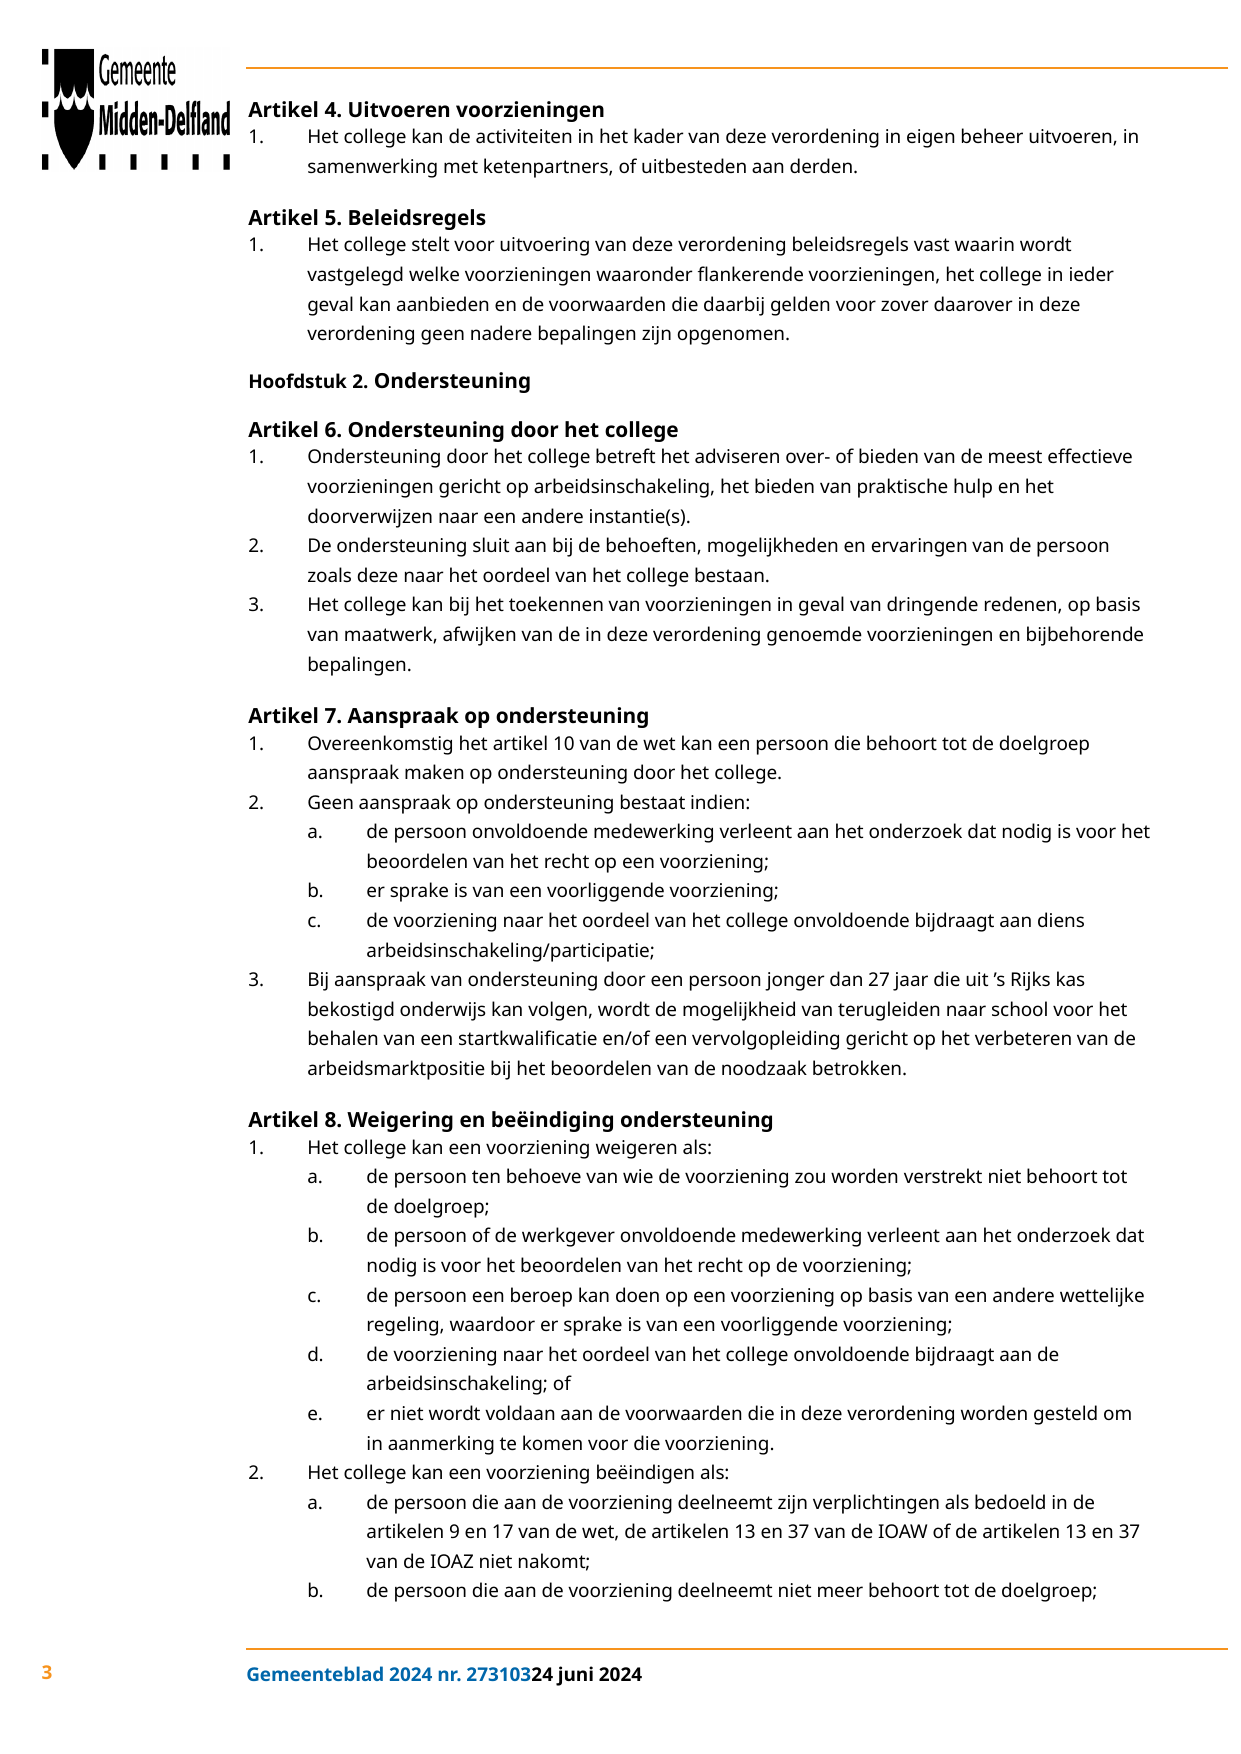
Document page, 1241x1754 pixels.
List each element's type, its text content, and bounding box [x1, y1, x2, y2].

list Geen aanspraak op ondersteuning bestaat indien: [248, 789, 1152, 814]
list de persoon die aan de voorziening deelneemt niet meer behoort tot de doelgroep; [307, 1578, 1152, 1603]
list De ondersteuning sluit aan bij de behoeften, mogelijkheden en ervaringen van de persoon zoals deze naar het oordeel van het college bestaan. [248, 532, 1152, 588]
list er niet wordt voldaan aan de voorwaarden die in deze verordening worden gesteld om in aanmerking te komen voor die voorziening. [307, 1400, 1152, 1456]
text Artikel 8. Weigering en beëindiging ondersteuning [248, 1106, 1152, 1134]
list Het college stelt voor uitvoering van deze verordening beleidsregels vast waarin wordt vastgelegd welke voorzieningen waaronder flankerende voorzieningen, het college in ieder geval kan aanbieden en de voorwaarden die daarbij gelden voor zover daarover in deze verordening geen nadere bepalingen zijn opgenomen. [248, 232, 1152, 346]
list Bij aanspraak van ondersteuning door een persoon jonger dan 27 jaar die uit ’s Rijks kas bekostigd onderwijs kan volgen, wordt de mogelijkheid van terugleiden naar school voor het behalen van een startkwalificatie en/of een vervolgopleiding gericht op het verbeteren van de arbeidsmarktpositie bij het beoordelen van de noodzaak betrokken. [248, 966, 1152, 1081]
list de persoon een beroep kan doen op een voorziening op basis van een andere wettelijke regeling, waardoor er sprake is van een voorliggende voorziening; [307, 1282, 1152, 1337]
list Het college kan een voorziening weigeren als: [248, 1134, 1152, 1160]
list de persoon die aan de voorziening deelneemt zijn verplichtingen als bedoeld in de artikelen 9 en 17 van de wet, de artikelen 13 en 37 van de IOAW of de artikelen 13 en 37 van de IOAZ niet nakomt; [307, 1489, 1152, 1574]
text Artikel 7. Aanspraak op ondersteuning [248, 701, 1152, 730]
list de persoon onvoldoende medewerking verleent aan het onderzoek dat nodig is voor het beoordelen van het recht op een voorziening; [307, 818, 1152, 874]
list Ondersteuning door het college betreft het adviseren over- of bieden van de meest effectieve voorzieningen gericht op arbeidsinschakeling, het bieden van praktische hulp en het doorverwijzen naar een andere instantie(s). [248, 444, 1152, 529]
list de persoon of de werkgever onvoldoende medewerking verleent aan het onderzoek dat nodig is voor het beoordelen van het recht op de voorziening; [307, 1223, 1152, 1278]
list Het college kan de activiteiten in het kader van deze verordening in eigen beheer uitvoeren, in samenwerking met ketenpartners, of uitbesteden aan derden. [248, 123, 1152, 178]
list de voorziening naar het oordeel van het college onvoldoende bijdraagt aan diens arbeidsinschakeling/participatie; [307, 907, 1152, 962]
text Artikel 6. Ondersteuning door het college [248, 415, 1152, 444]
list er sprake is van een voorliggende voorziening; [307, 878, 1152, 903]
list Het college kan bij het toekennen van voorzieningen in geval van dringende redenen, op basis van maatwerk, afwijken van de in deze verordening genoemde voorzieningen en bijbehorende bepalingen. [248, 592, 1152, 677]
list Overeenkomstig het artikel 10 van de wet kan een persoon die behoort tot de doelgroep aanspraak maken op ondersteuning door het college. [248, 730, 1152, 785]
list de voorziening naar het oordeel van het college onvoldoende bijdraagt aan de arbeidsinschakeling; of [307, 1341, 1152, 1396]
list de persoon ten behoeve van wie de voorziening zou worden verstrekt niet behoort tot de doelgroep; [307, 1163, 1152, 1219]
list Het college kan een voorziening beëindigen als: [248, 1459, 1152, 1485]
text Artikel 4. Uitvoeren voorzieningen [248, 95, 1152, 123]
text Artikel 5. Beleidsregels [248, 203, 1152, 232]
text Hoofdstuk 2. Ondersteuning [248, 366, 1152, 394]
picture [41, 47, 231, 172]
